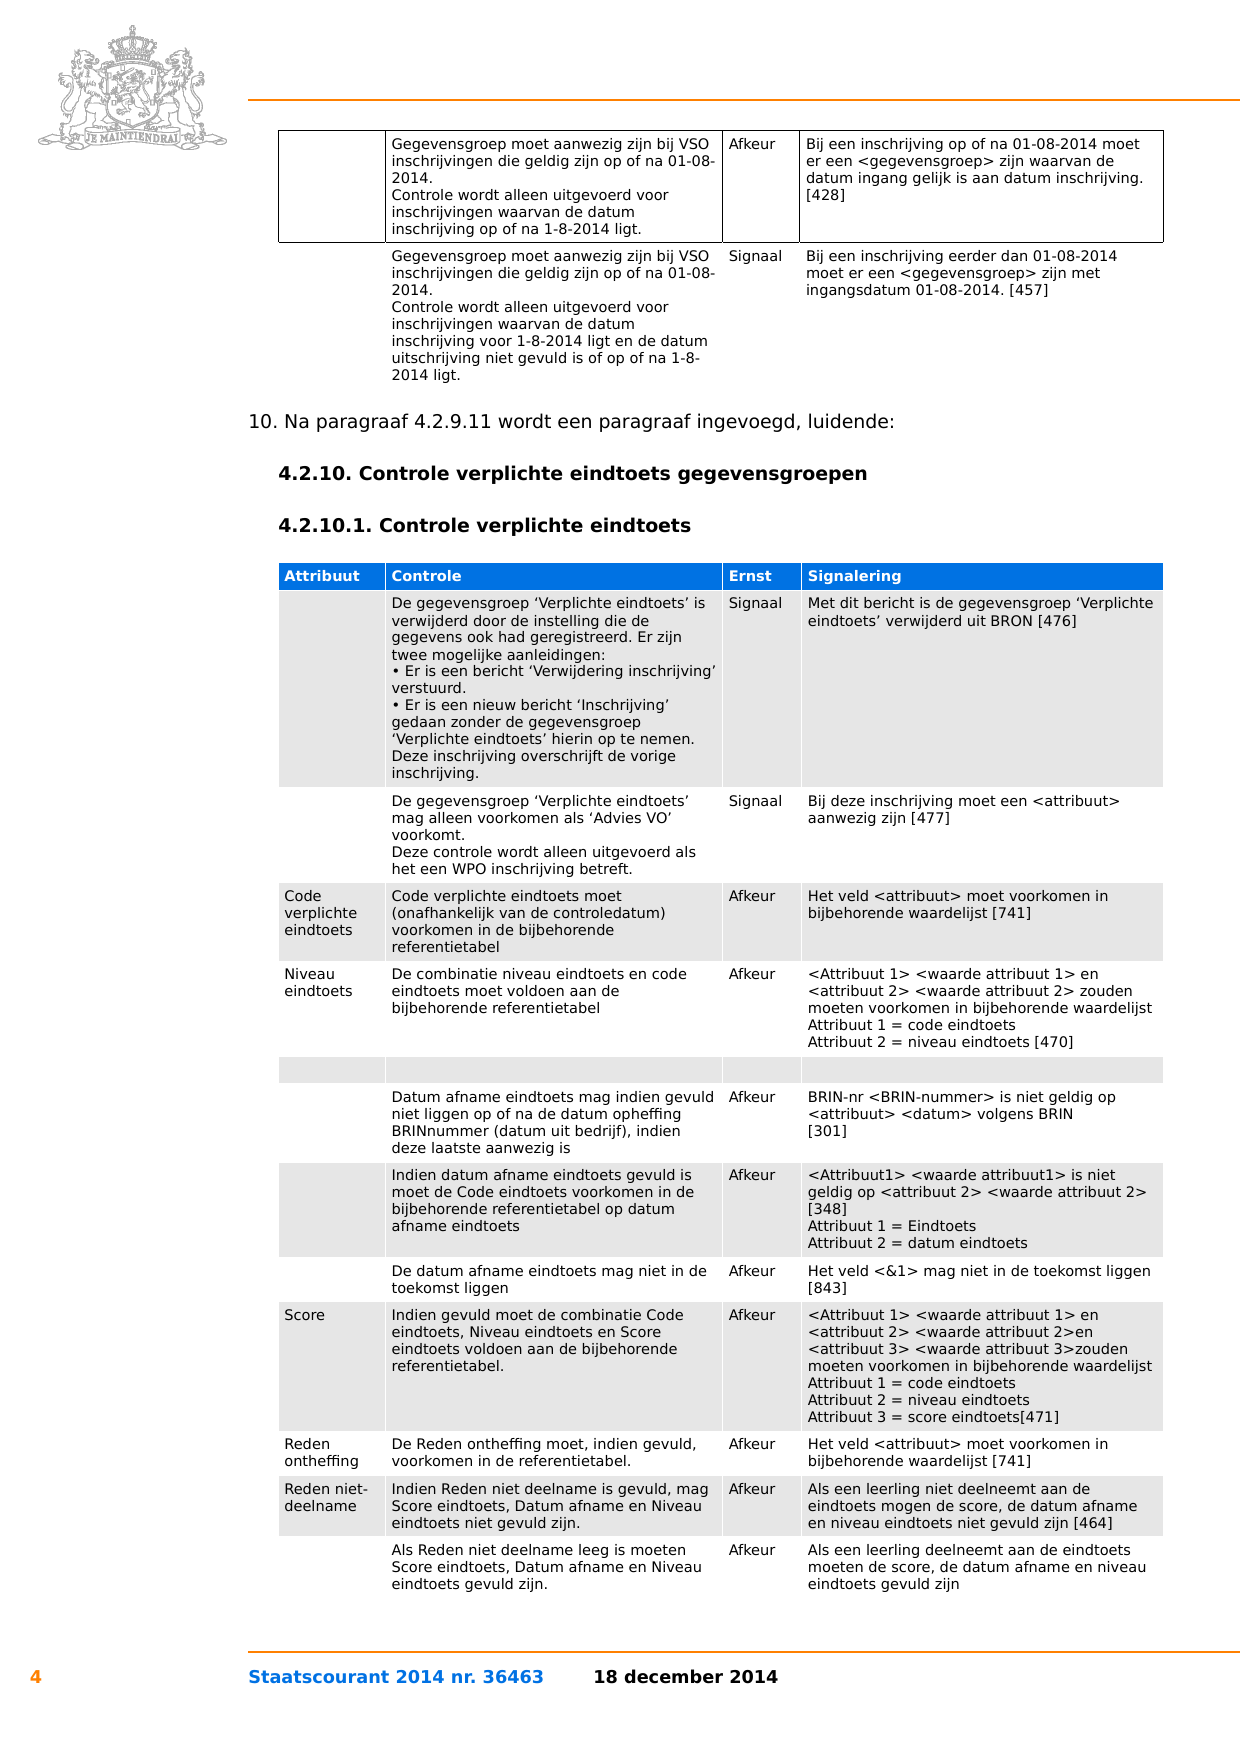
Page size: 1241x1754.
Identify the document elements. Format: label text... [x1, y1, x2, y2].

table_header [279, 131, 385, 242]
table_cell Het veld <attribuut> moet voorkomen in bijbehorende waardelijst [741] [802, 883, 1163, 961]
table_header Signalering [802, 563, 1163, 590]
table_cell Afkeur [723, 883, 801, 961]
table_header Attribuut [279, 563, 385, 590]
table_cell De combinatie niveau eindtoets en code eindtoets moet voldoen aan de bijbehorende referentietabel [386, 962, 722, 1056]
table_cell [279, 1537, 385, 1598]
table_cell Het veld <&1> mag niet in de toekomst liggen [843] [802, 1258, 1163, 1301]
table_header Gegevensgroep moet aanwezig zijn bij VSO inschrijvingen die geldig zijn op of na 01-08-2014. Controle wordt alleen uitgevoerd voor inschrijvingen waarvan de datum inschrijving op of na 1-8-2014 ligt. [386, 131, 722, 242]
picture [38, 25, 227, 150]
table_cell Code verplichte eindtoets moet (onafhankelijk van de controledatum) voorkomen in de bijbehorende referentietabel [386, 883, 722, 961]
table_cell Afkeur [723, 1163, 801, 1257]
table_cell Indien Reden niet deelname is gevuld, mag Score eindtoets, Datum afname en Niveau eindtoets niet gevuld zijn. [386, 1476, 722, 1536]
table_cell [386, 1057, 722, 1083]
table_cell Als Reden niet deelname leeg is moeten Score eindtoets, Datum afname en Niveau eindtoets gevuld zijn. [386, 1537, 722, 1598]
table_cell Score [279, 1302, 385, 1431]
table_cell De gegevensgroep ‘Verplichte eindtoets’ is verwijderd door de instelling die de gegevens ook had geregistreerd. Er zijn twee mogelijke aanleidingen: • Er is een bericht ‘Verwijdering inschrijving’ verstuurd. • Er is een nieuw bericht ‘Inschrijving’ gedaan zonder de gegevensgroep ‘Verplichte eindtoets’ hierin op te nemen. Deze inschrijving overschrijft de vorige inschrijving. [386, 591, 722, 787]
table_cell Afkeur [723, 1432, 801, 1475]
table_cell Met dit bericht is de gegevensgroep ‘Verplichte eindtoets’ verwijderd uit BRON [476] [802, 591, 1163, 787]
table_cell [723, 1057, 801, 1083]
table_header Afkeur [723, 131, 799, 242]
table_cell <Attribuut 1> <waarde attribuut 1> en <attribuut 2> <waarde attribuut 2>en <attribuut 3> <waarde attribuut 3>zouden moeten voorkomen in bijbehorende waardelijst Attribuut 1 = code eindtoets Attribuut 2 = niveau eindtoets Attribuut 3 = score eindtoets[471] [802, 1302, 1163, 1431]
table_cell [279, 243, 385, 388]
table_cell Indien datum afname eindtoets gevuld is moet de Code eindtoets voorkomen in de bijbehorende referentietabel op datum afname eindtoets [386, 1163, 722, 1257]
table_header Ernst [723, 563, 801, 590]
table_cell Niveau eindtoets [279, 962, 385, 1056]
table_cell Het veld <attribuut> moet voorkomen in bijbehorende waardelijst [741] [802, 1432, 1163, 1475]
table_cell Afkeur [723, 1537, 801, 1598]
table_cell Indien gevuld moet de combinatie Code eindtoets, Niveau eindtoets en Score eindtoets voldoen aan de bijbehorende referentietabel. [386, 1302, 722, 1431]
table_cell Reden ontheffing [279, 1432, 385, 1475]
table_cell Reden niet-deelname [279, 1476, 385, 1536]
table_cell Als een leerling deelneemt aan de eindtoets moeten de score, de datum afname en niveau eindtoets gevuld zijn [802, 1537, 1163, 1598]
table_cell Afkeur [723, 1258, 801, 1301]
table_cell Datum afname eindtoets mag indien gevuld niet liggen op of na de datum opheffing BRINnummer (datum uit bedrijf), indien deze laatste aanwezig is [386, 1084, 722, 1162]
table_cell De gegevensgroep ‘Verplichte eindtoets’ mag alleen voorkomen als ‘Advies VO’ voorkomt. Deze controle wordt alleen uitgevoerd als het een WPO inschrijving betreft. [386, 788, 722, 882]
table_cell Bij een inschrijving eerder dan 01-08-2014 moet er een <gegevensgroep> zijn met ingangsdatum 01-08-2014. [457] [800, 243, 1163, 388]
table_cell [279, 1084, 385, 1162]
table_cell De Reden ontheffing moet, indien gevuld, voorkomen in de referentietabel. [386, 1432, 722, 1475]
table_cell Code verplichte eindtoets [279, 883, 385, 961]
table_cell Als een leerling niet deelneemt aan de eindtoets mogen de score, de datum afname en niveau eindtoets niet gevuld zijn [464] [802, 1476, 1163, 1536]
table_cell <Attribuut 1> <waarde attribuut 1> en <attribuut 2> <waarde attribuut 2> zouden moeten voorkomen in bijbehorende waardelijst Attribuut 1 = code eindtoets Attribuut 2 = niveau eindtoets [470] [802, 962, 1163, 1056]
table_cell Signaal [723, 591, 801, 787]
table_cell Signaal [723, 788, 801, 882]
table_header Controle [386, 563, 722, 590]
subtitle 4.2.10.1. Controle verplichte eindtoets [278, 515, 1163, 537]
table_cell Bij deze inschrijving moet een <attribuut> aanwezig zijn [477] [802, 788, 1163, 882]
table_cell Afkeur [723, 962, 801, 1056]
table_cell [802, 1057, 1163, 1083]
table_cell Gegevensgroep moet aanwezig zijn bij VSO inschrijvingen die geldig zijn op of na 01-08-2014. Controle wordt alleen uitgevoerd voor inschrijvingen waarvan de datum inschrijving voor 1-8-2014 ligt en de datum uitschrijving niet gevuld is of op of na 1-8-2014 ligt. [386, 243, 722, 388]
table_cell BRIN-nr <BRIN-nummer> is niet geldig op <attribuut> <datum> volgens BRIN [301] [802, 1084, 1163, 1162]
table_cell [279, 1258, 385, 1301]
table_cell Signaal [723, 243, 799, 388]
table_cell [279, 591, 385, 787]
table_cell De datum afname eindtoets mag niet in de toekomst liggen [386, 1258, 722, 1301]
table_header Bij een inschrijving op of na 01-08-2014 moet er een <gegevensgroep> zijn waarvan de datum ingang gelijk is aan datum inschrijving. [428] [800, 131, 1163, 242]
table_cell Afkeur [723, 1084, 801, 1162]
table_cell [279, 1163, 385, 1257]
table_cell [279, 1057, 385, 1083]
table_cell Afkeur [723, 1476, 801, 1536]
table_cell [279, 788, 385, 882]
text 10. Na paragraaf 4.2.9.11 wordt een paragraaf ingevoegd, luidende: [248, 411, 1163, 433]
table_cell Afkeur [723, 1302, 801, 1431]
subtitle 4.2.10. Controle verplichte eindtoets gegevensgroepen [278, 463, 1163, 485]
table_cell <Attribuut1> <waarde attribuut1> is niet geldig op <attribuut 2> <waarde attribuut 2> [348] Attribuut 1 = Eindtoets Attribuut 2 = datum eindtoets [802, 1163, 1163, 1257]
